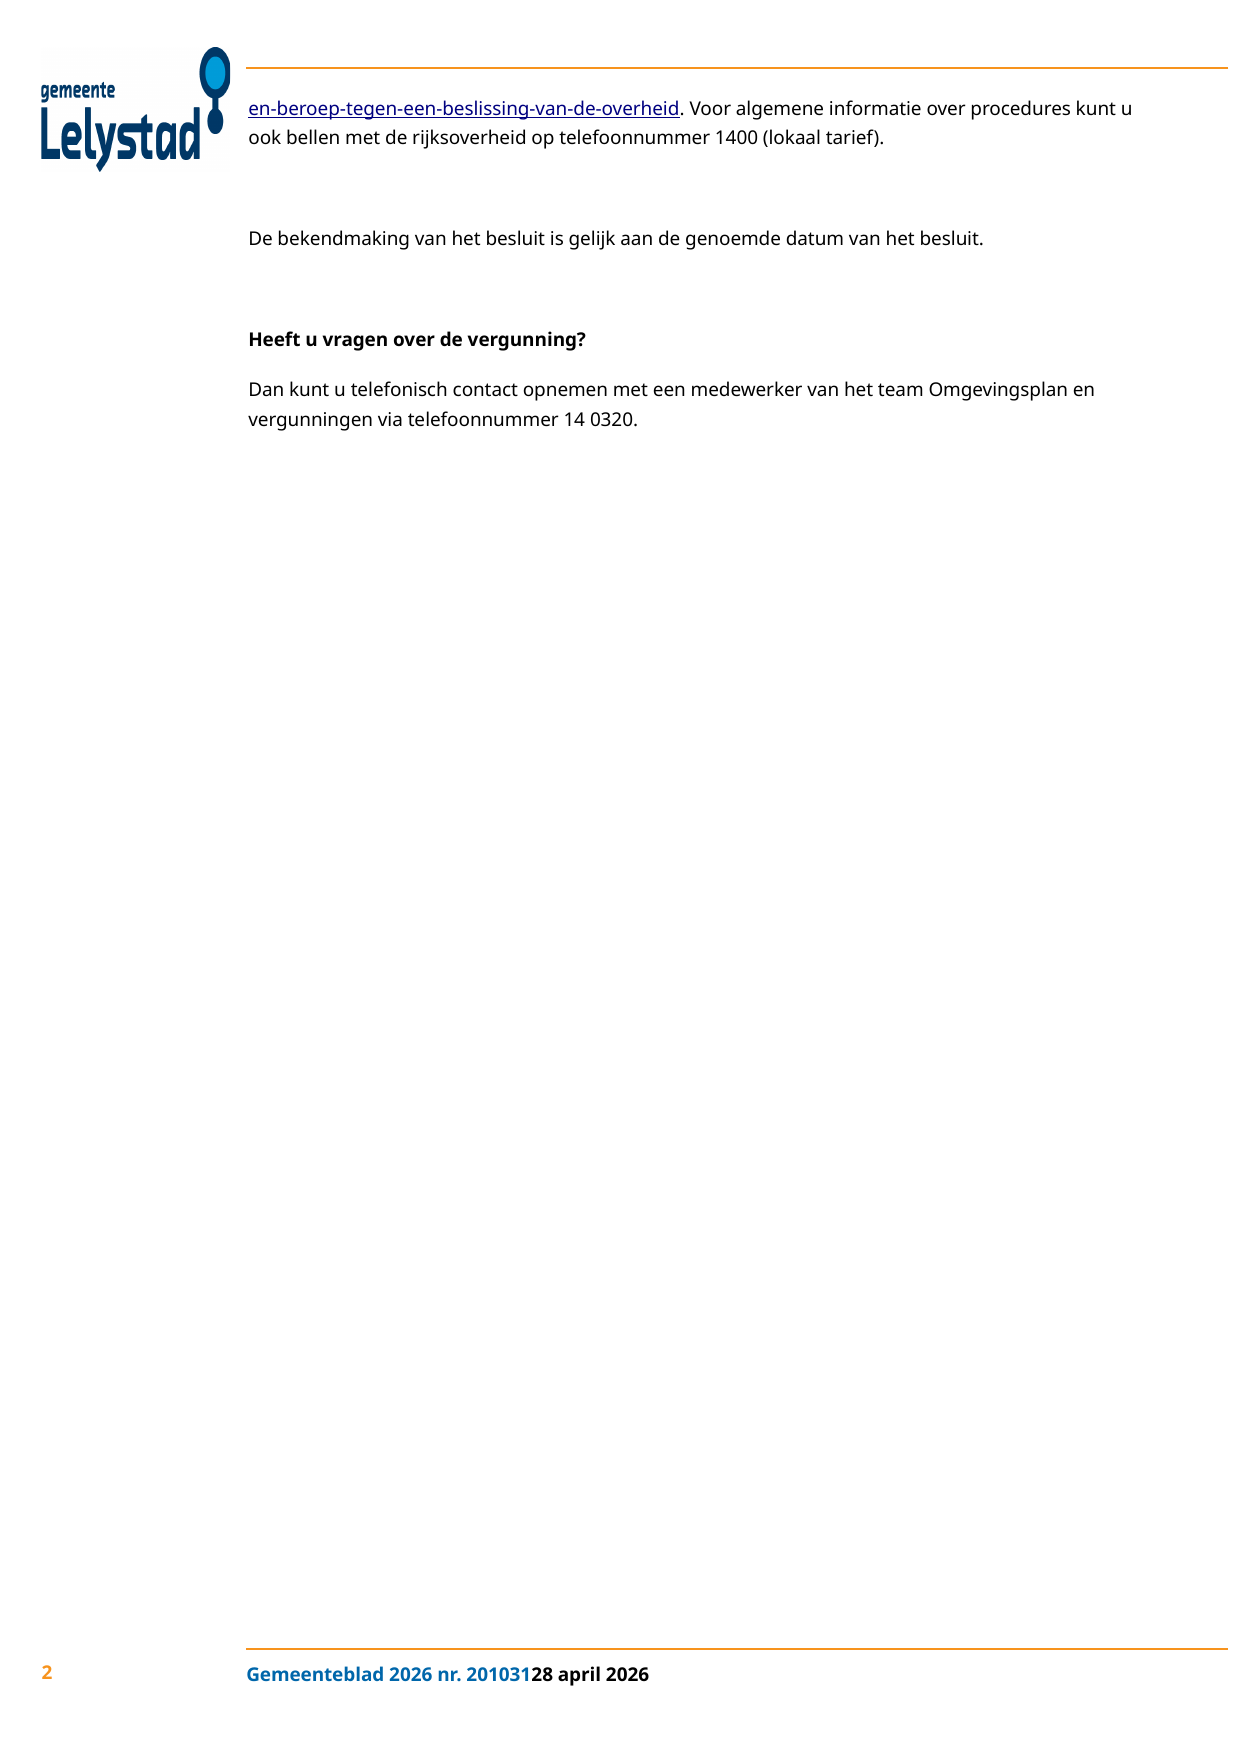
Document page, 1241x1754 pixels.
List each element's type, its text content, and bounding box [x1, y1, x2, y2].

text Dan kunt u telefonisch contact opnemen met een medewerker van het team Omgevingsplan en vergunningen via telefoonnummer 14 0320. [248, 376, 1152, 432]
picture [41, 47, 231, 172]
text en-beroep-tegen-een-beslissing-van-de-overheid. Voor algemene informatie over procedures kunt u ook bellen met de rijksoverheid op telefoonnummer 1400 (lokaal tarief). [248, 95, 1152, 150]
text De bekendmaking van het besluit is gelijk aan de genoemde datum van het besluit. [248, 225, 1152, 251]
text Heeft u vragen over de vergunning? [248, 326, 1152, 352]
